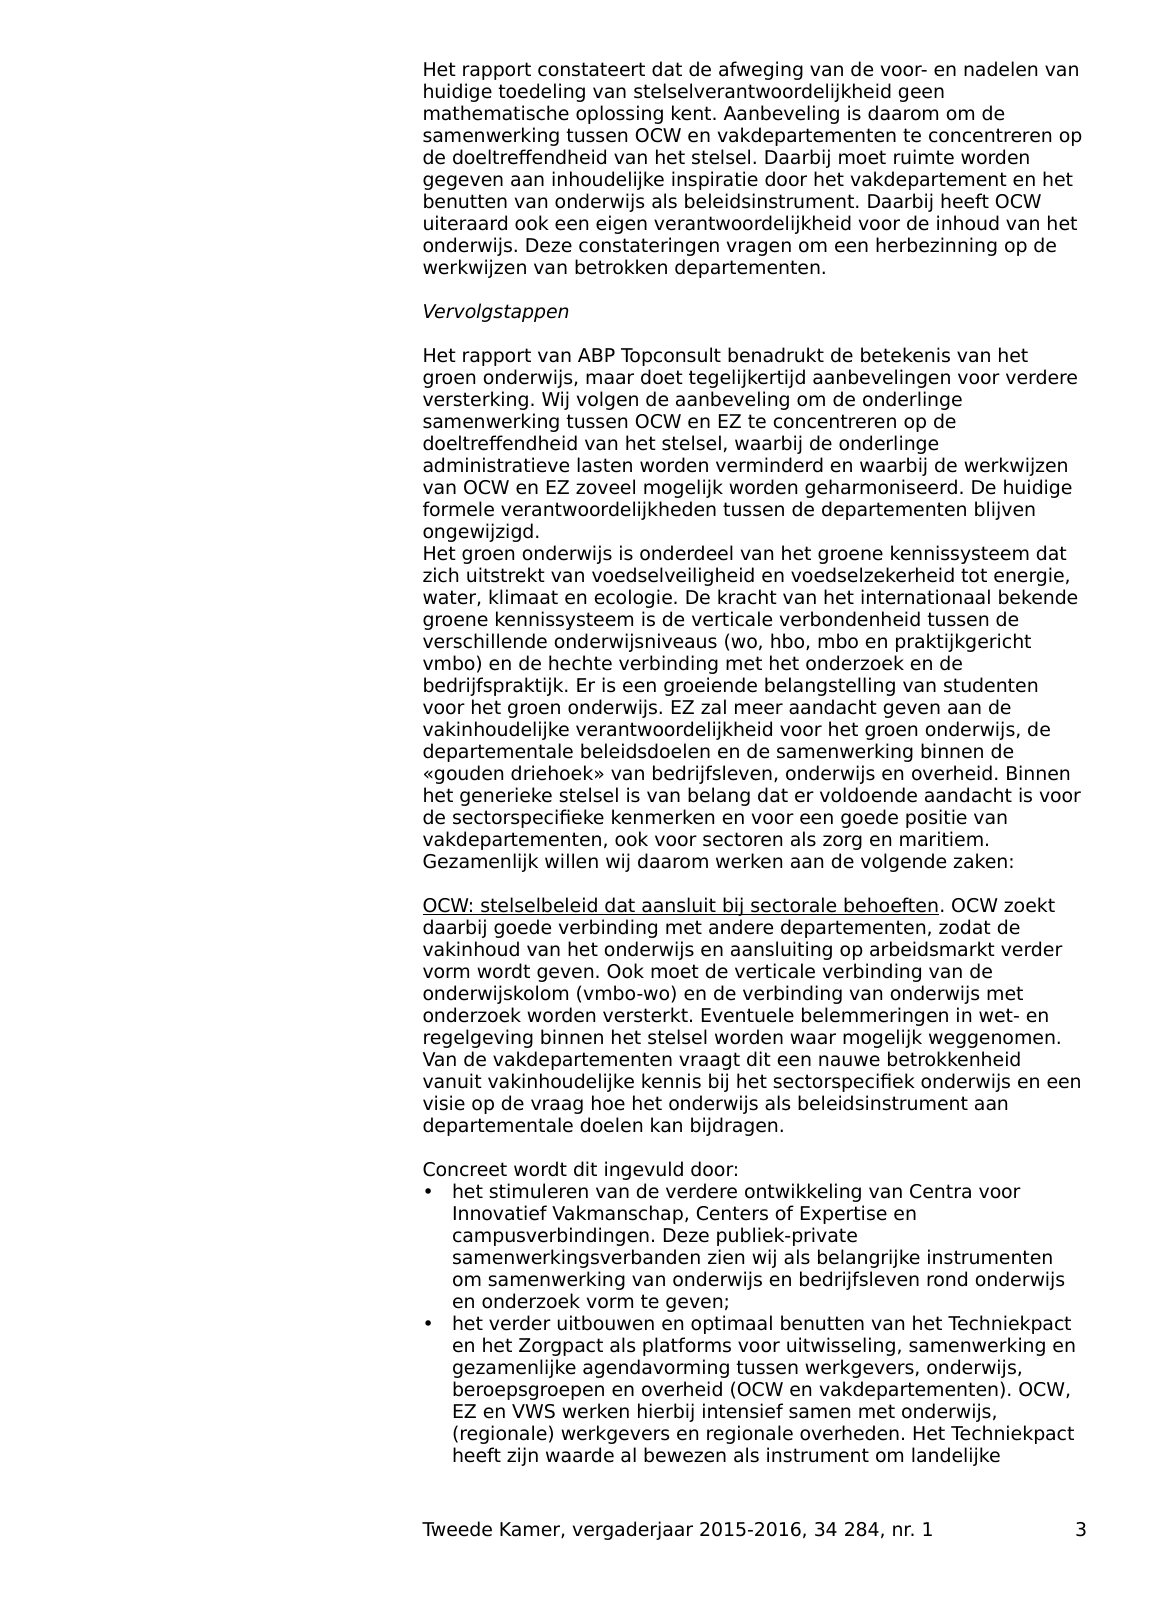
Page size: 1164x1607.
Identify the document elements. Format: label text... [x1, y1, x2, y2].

subtitle Vervolgstappen [422, 301, 1087, 323]
text OCW: stelselbeleid dat aansluit bij sectorale behoeften. OCW zoekt daarbij goede verbinding met andere departementen, zodat de vakinhoud van het onderwijs en aansluiting op arbeidsmarkt verder vorm wordt geven. Ook moet de verticale verbinding van de onderwijskolom (vmbo-wo) en de verbinding van onderwijs met onderzoek worden versterkt. Eventuele belemmeringen in wet- en regelgeving binnen het stelsel worden waar mogelijk weggenomen. Van de vakdepartementen vraagt dit een nauwe betrokkenheid vanuit vakinhoudelijke kennis bij het sectorspecifiek onderwijs en een visie op de vraag hoe het onderwijs als beleidsinstrument aan departementale doelen kan bijdragen. [422, 895, 1087, 1137]
text Het groen onderwijs is onderdeel van het groene kennissysteem dat zich uitstrekt van voedselveiligheid en voedselzekerheid tot energie, water, klimaat en ecologie. De kracht van het internationaal bekende groene kennissysteem is de verticale verbondenheid tussen de verschillende onderwijsniveaus (wo, hbo, mbo en praktijkgericht vmbo) en de hechte verbinding met het onderzoek en de bedrijfspraktijk. Er is een groeiende belangstelling van studenten voor het groen onderwijs. EZ zal meer aandacht geven aan de vakinhoudelijke verantwoordelijkheid voor het groen onderwijs, de departementale beleidsdoelen en de samenwerking binnen de «gouden driehoek» van bedrijfsleven, onderwijs en overheid. Binnen het generieke stelsel is van belang dat er voldoende aandacht is voor de sectorspecifieke kenmerken en voor een goede positie van vakdepartementen, ook voor sectoren als zorg en maritiem. Gezamenlijk willen wij daarom werken aan de volgende zaken: [422, 543, 1087, 873]
text Concreet wordt dit ingevuld door: [422, 1159, 1087, 1181]
text Het rapport constateert dat de afweging van de voor- en nadelen van huidige toedeling van stelselverantwoordelijkheid geen mathematische oplossing kent. Aanbeveling is daarom om de samenwerking tussen OCW en vakdepartementen te concentreren op de doeltreffendheid van het stelsel. Daarbij moet ruimte worden gegeven aan inhoudelijke inspiratie door het vakdepartement en het benutten van onderwijs als beleidsinstrument. Daarbij heeft OCW uiteraard ook een eigen verantwoordelijkheid voor de inhoud van het onderwijs. Deze constateringen vragen om een herbezinning op de werkwijzen van betrokken departementen. [422, 59, 1087, 279]
text • het stimuleren van de verdere ontwikkeling van Centra voor Innovatief Vakmanschap, Centers of Expertise en campusverbindingen. Deze publiek-private samenwerkingsverbanden zien wij als belangrijke instrumenten om samenwerking van onderwijs en bedrijfsleven rond onderwijs en onderzoek vorm te geven; [422, 1181, 1087, 1313]
text • het verder uitbouwen en optimaal benutten van het Techniekpact en het Zorgpact als platforms voor uitwisseling, samenwerking en gezamenlijke agendavorming tussen werkgevers, onderwijs, beroepsgroepen en overheid (OCW en vakdepartementen). OCW, EZ en VWS werken hierbij intensief samen met onderwijs, (regionale) werkgevers en regionale overheden. Het Techniekpact heeft zijn waarde al bewezen als instrument om landelijke [422, 1313, 1087, 1467]
text Het rapport van ABP Topconsult benadrukt de betekenis van het groen onderwijs, maar doet tegelijkertijd aanbevelingen voor verdere versterking. Wij volgen de aanbeveling om de onderlinge samenwerking tussen OCW en EZ te concentreren op de doeltreffendheid van het stelsel, waarbij de onderlinge administratieve lasten worden verminderd en waarbij de werkwijzen van OCW en EZ zoveel mogelijk worden geharmoniseerd. De huidige formele verantwoordelijkheden tussen de departementen blijven ongewijzigd. [422, 345, 1087, 543]
